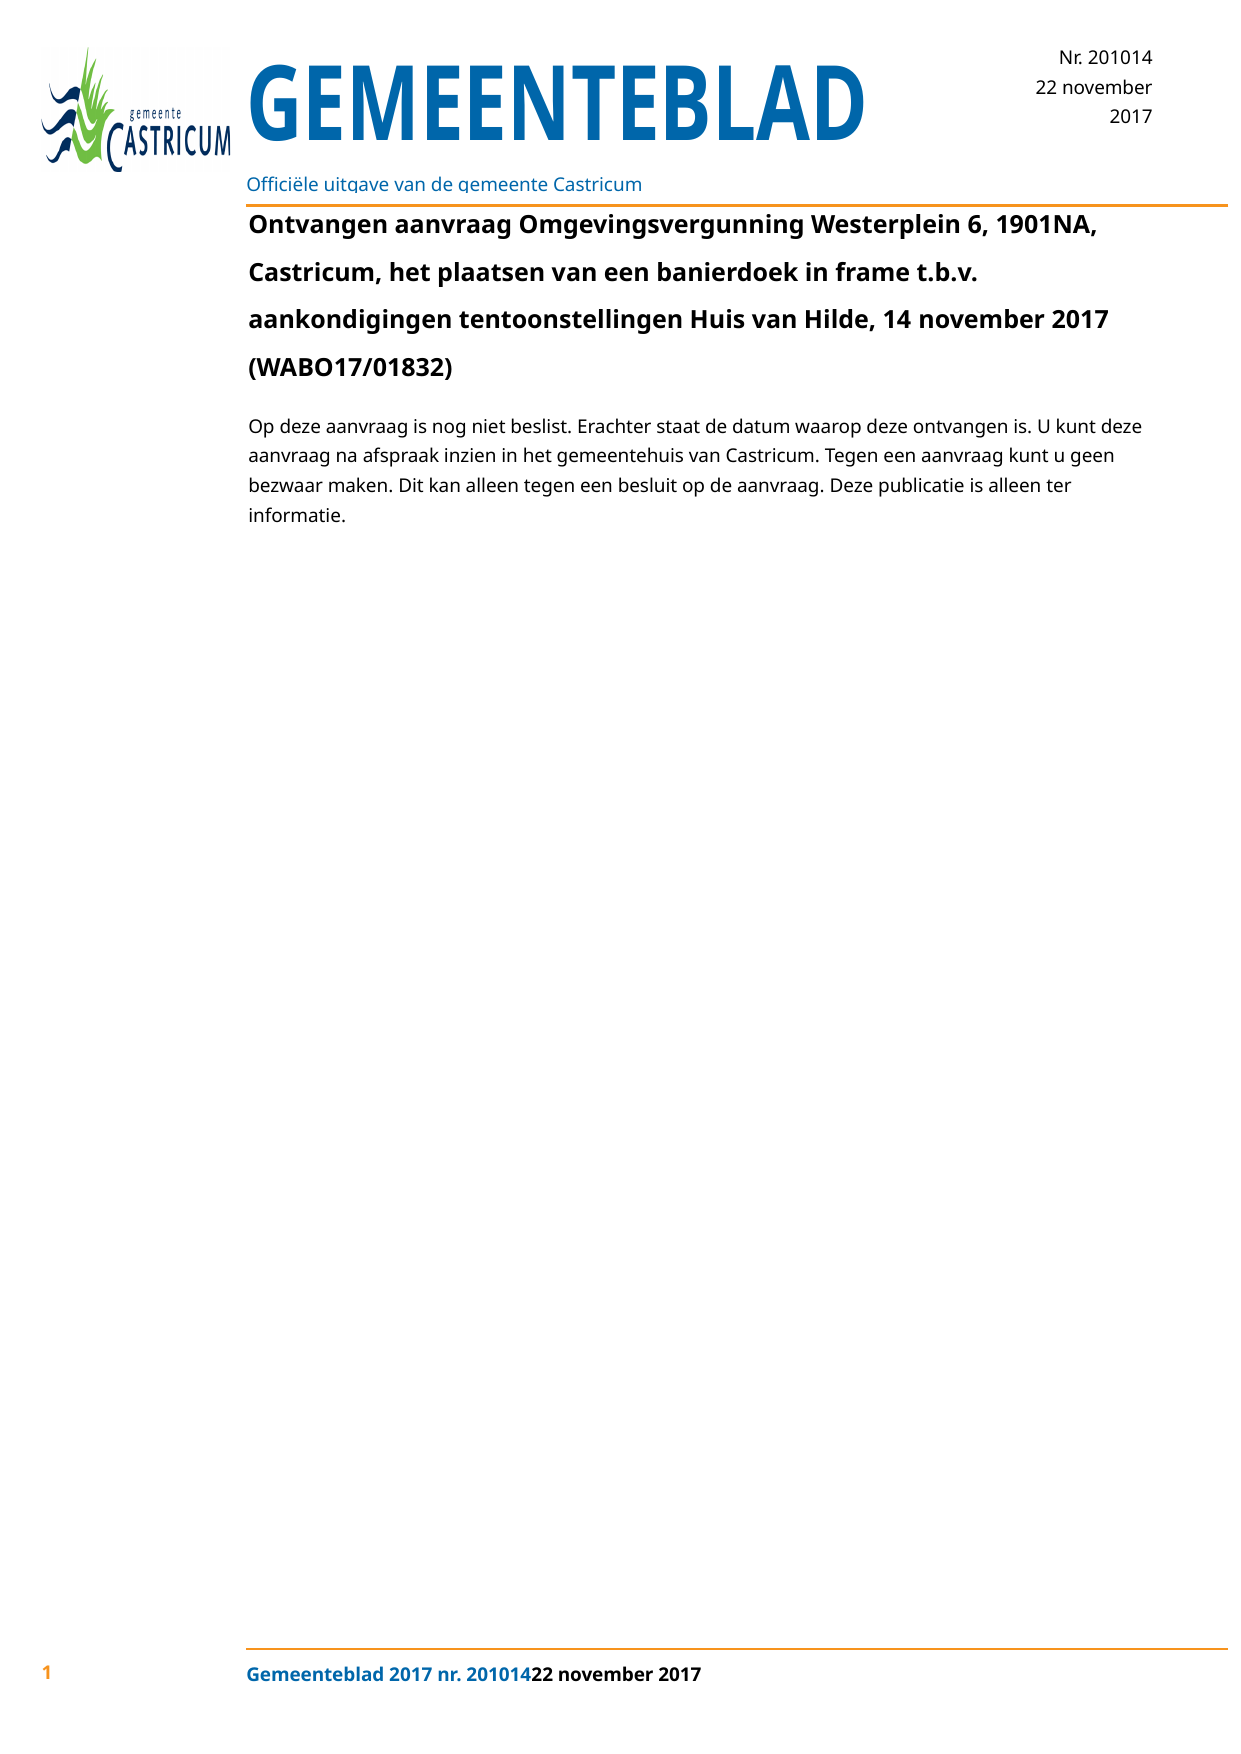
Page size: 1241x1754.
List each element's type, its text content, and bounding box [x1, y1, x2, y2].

text Op deze aanvraag is nog niet beslist. Erachter staat de datum waarop deze ontvangen is. U kunt deze aanvraag na afspraak inzien in het gemeentehuis van Castricum. Tegen een aanvraag kunt u geen bezwaar maken. Dit kan alleen tegen een besluit op de aanvraag. Deze publicatie is alleen ter informatie. [248, 413, 1152, 528]
text Ontvangen aanvraag Omgevingsvergunning Westerplein 6, 1901NA, Castricum, het plaatsen van een banierdoek in frame t.b.v. aankondigingen tentoonstellingen Huis van Hilde, 14 november 2017 (WABO17/01832) [248, 207, 1152, 384]
picture [41, 47, 231, 172]
